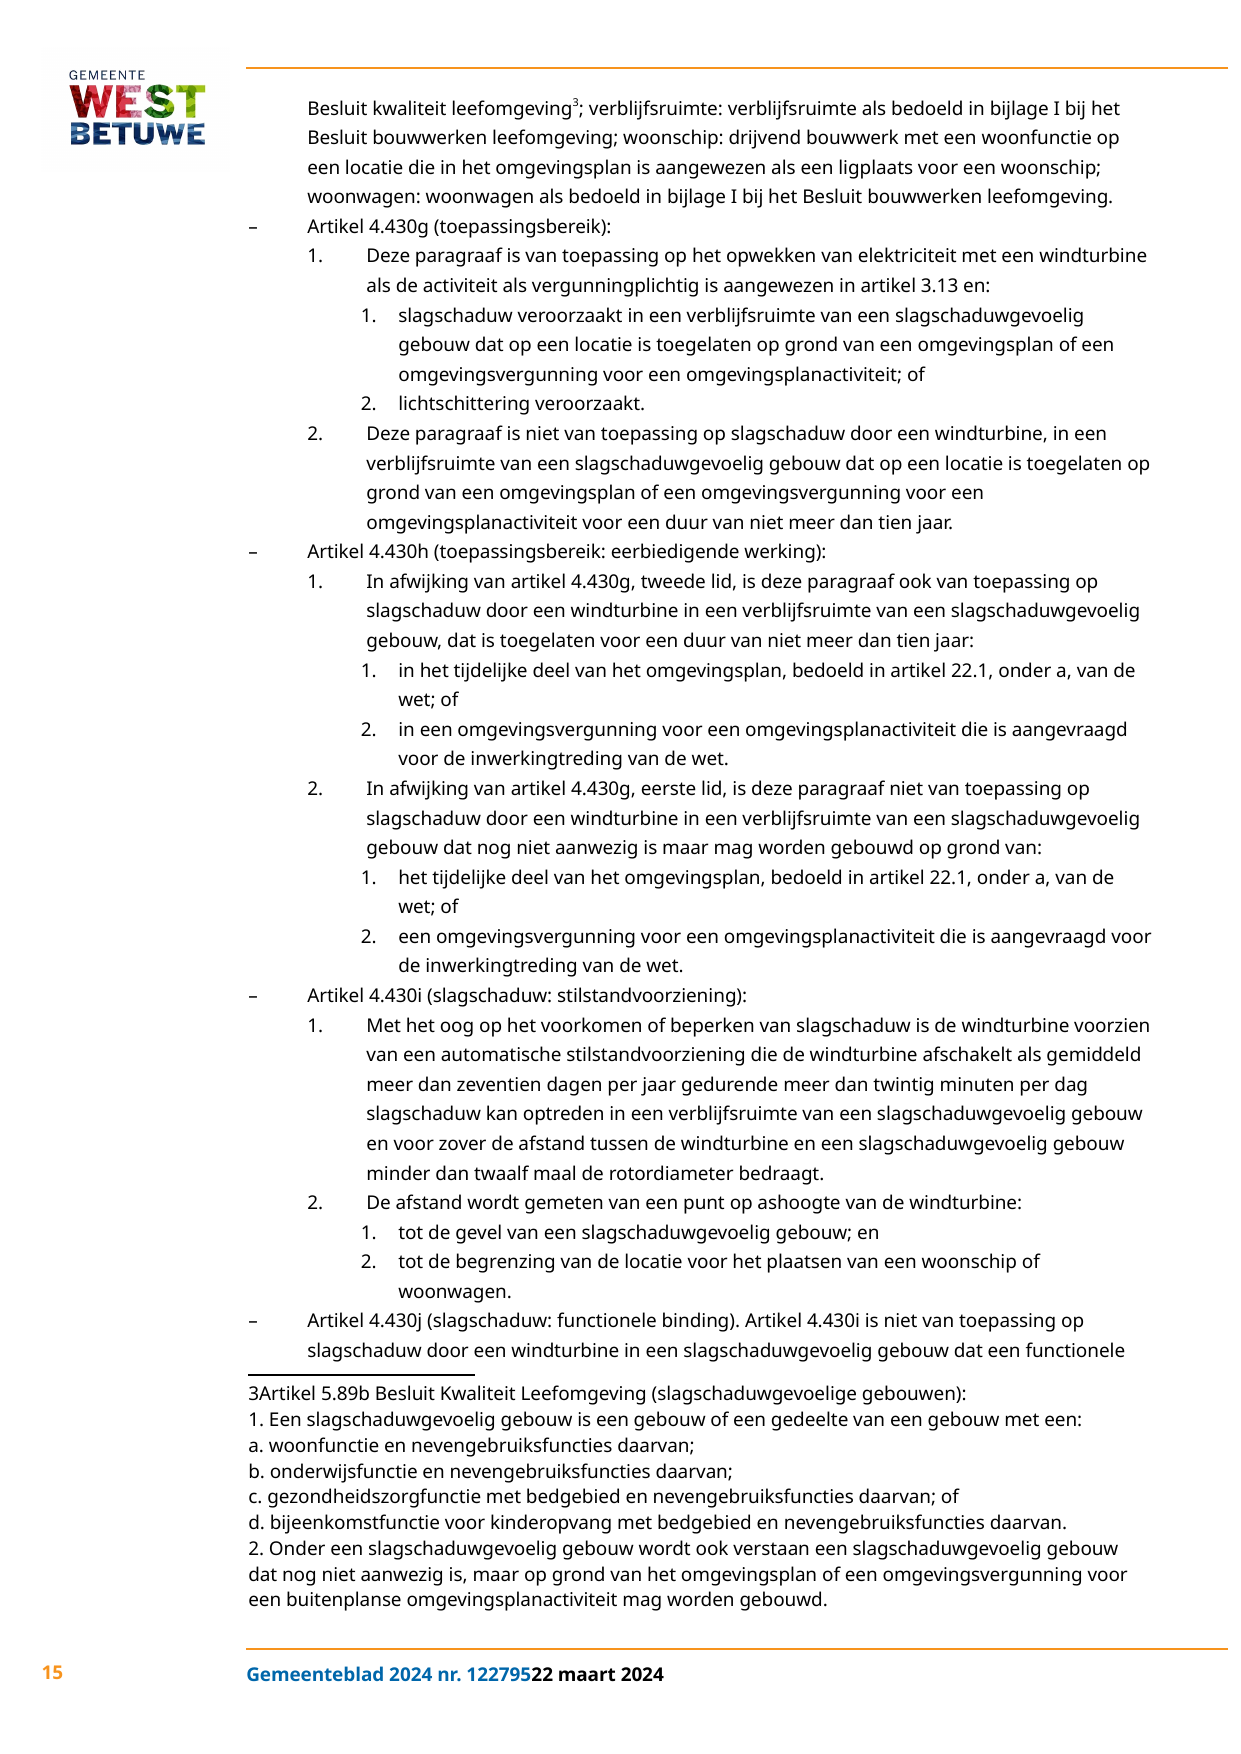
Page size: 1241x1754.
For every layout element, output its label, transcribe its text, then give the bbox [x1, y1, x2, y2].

list in een omgevingsvergunning voor een omgevingsplanactiviteit die is aangevraagd voor de inwerkingtreding van de wet. [361, 716, 1152, 771]
list Artikel 5.89b Besluit Kwaliteit Leefomgeving (slagschaduwgevoelige gebouwen): [248, 1381, 1152, 1406]
list het tijdelijke deel van het omgevingsplan, bedoeld in artikel 22.1, onder a, van de wet; of [361, 864, 1152, 919]
list c. gezondheidszorgfunctie met bedgebied en nevengebruiksfuncties daarvan; of [248, 1483, 1152, 1509]
list in het tijdelijke deel van het omgevingsplan, bedoeld in artikel 22.1, onder a, van de wet; of [361, 657, 1152, 712]
list Artikel 4.430h (toepassingsbereik: eerbiedigende werking): [248, 538, 1152, 564]
picture [41, 47, 231, 172]
list slagschaduw veroorzaakt in een verblijfsruimte van een slagschaduwgevoelig gebouw dat op een locatie is toegelaten op grond van een omgevingsplan of een omgevingsvergunning voor een omgevingsplanactiviteit; of [361, 302, 1152, 387]
list 2. Onder een slagschaduwgevoelig gebouw wordt ook verstaan een slagschaduwgevoelig gebouw dat nog niet aanwezig is, maar op grond van het omgevingsplan of een omgevingsvergunning voor een buitenplanse omgevingsplanactiviteit mag worden gebouwd. [248, 1535, 1152, 1612]
list De afstand wordt gemeten van een punt op ashoogte van de windturbine: [307, 1189, 1152, 1215]
list Artikel 4.430i (slagschaduw: stilstandvoorziening): [248, 982, 1152, 1008]
list b. onderwijsfunctie en nevengebruiksfuncties daarvan; [248, 1458, 1152, 1483]
list Artikel 4.430g (toepassingsbereik): [248, 213, 1152, 239]
list een omgevingsvergunning voor een omgevingsplanactiviteit die is aangevraagd voor de inwerkingtreding van de wet. [361, 923, 1152, 978]
list lichtschittering veroorzaakt. [361, 391, 1152, 416]
list tot de gevel van een slagschaduwgevoelig gebouw; en [361, 1219, 1152, 1245]
list Besluit kwaliteit leefomgeving; verblijfsruimte: verblijfsruimte als bedoeld in bijlage I bij het Besluit bouwwerken leefomgeving; woonschip: drijvend bouwwerk met een woonfunctie op een locatie die in het omgevingsplan is aangewezen als een ligplaats voor een woonschip; woonwagen: woonwagen als bedoeld in bijlage I bij het Besluit bouwwerken leefomgeving. [248, 95, 1152, 209]
list Deze paragraaf is niet van toepassing op slagschaduw door een windturbine, in een verblijfsruimte van een slagschaduwgevoelig gebouw dat op een locatie is toegelaten op grond van een omgevingsplan of een omgevingsvergunning voor een omgevingsplanactiviteit voor een duur van niet meer dan tien jaar. [307, 420, 1152, 535]
list 1. Een slagschaduwgevoelig gebouw is een gebouw of een gedeelte van een gebouw met een: [248, 1406, 1152, 1432]
list In afwijking van artikel 4.430g, eerste lid, is deze paragraaf niet van toepassing op slagschaduw door een windturbine in een verblijfsruimte van een slagschaduwgevoelig gebouw dat nog niet aanwezig is maar mag worden gebouwd op grond van: [307, 775, 1152, 860]
list Deze paragraaf is van toepassing op het opwekken van elektriciteit met een windturbine als de activiteit als vergunningplichtig is aangewezen in artikel 3.13 en: [307, 243, 1152, 298]
list Artikel 4.430j (slagschaduw: functionele binding). Artikel 4.430i is niet van toepassing op slagschaduw door een windturbine in een slagschaduwgevoelig gebouw dat een functionele [248, 1308, 1152, 1363]
list In afwijking van artikel 4.430g, tweede lid, is deze paragraaf ook van toepassing op slagschaduw door een windturbine in een verblijfsruimte van een slagschaduwgevoelig gebouw, dat is toegelaten voor een duur van niet meer dan tien jaar: [307, 568, 1152, 653]
list a. woonfunctie en nevengebruiksfuncties daarvan; [248, 1432, 1152, 1458]
list d. bijeenkomstfunctie voor kinderopvang met bedgebied en nevengebruiksfuncties daarvan. [248, 1509, 1152, 1535]
list tot de begrenzing van de locatie voor het plaatsen van een woonschip of woonwagen. [361, 1248, 1152, 1304]
list Met het oog op het voorkomen of beperken van slagschaduw is de windturbine voorzien van een automatische stilstandvoorziening die de windturbine afschakelt als gemiddeld meer dan zeventien dagen per jaar gedurende meer dan twintig minuten per dag slagschaduw kan optreden in een verblijfsruimte van een slagschaduwgevoelig gebouw en voor zover de afstand tussen de windturbine en een slagschaduwgevoelig gebouw minder dan twaalf maal de rotordiameter bedraagt. [307, 1012, 1152, 1186]
